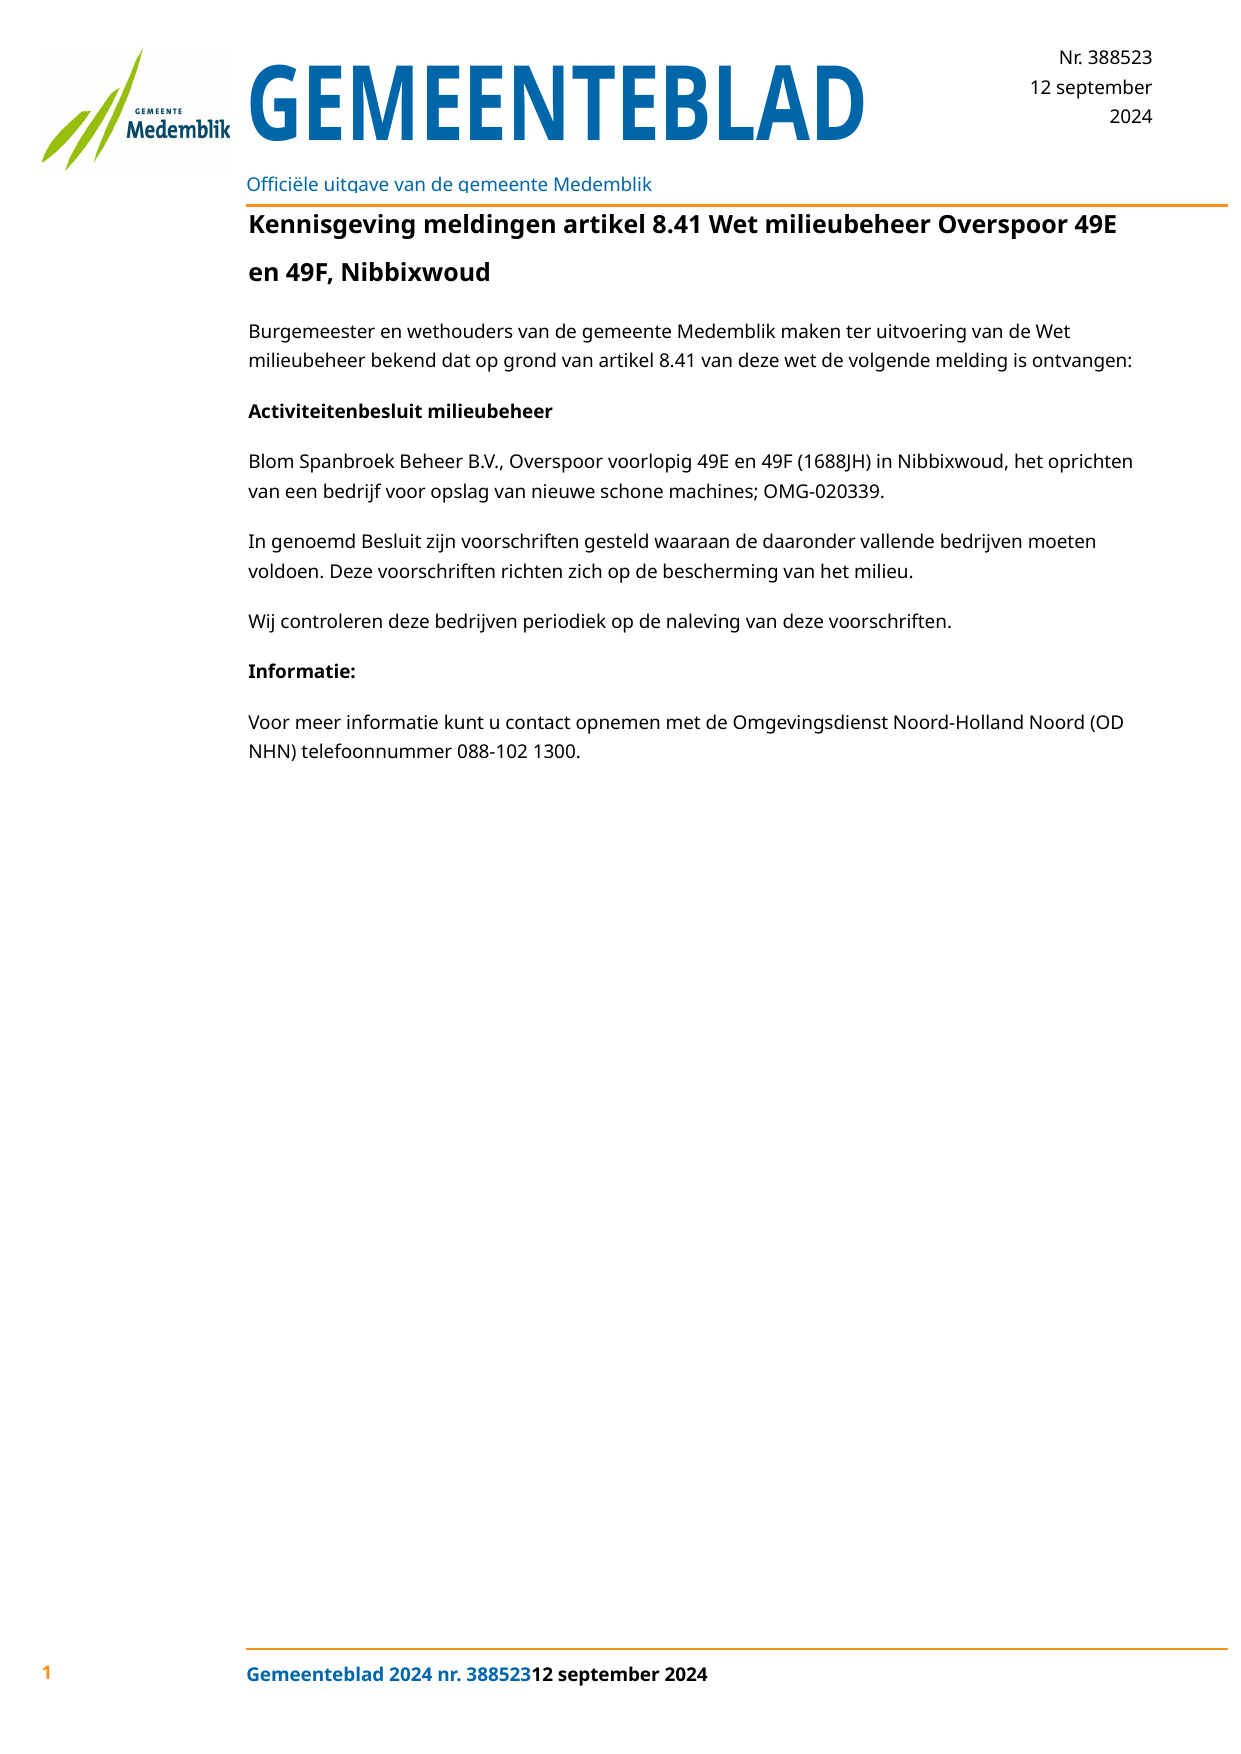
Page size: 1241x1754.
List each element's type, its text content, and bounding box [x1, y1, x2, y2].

text Burgemeester en wethouders van de gemeente Medemblik maken ter uitvoering van de Wet milieubeheer bekend dat op grond van artikel 8.41 van deze wet de volgende melding is ontvangen: [248, 318, 1152, 373]
text Blom Spanbroek Beheer B.V., Overspoor voorlopig 49E en 49F (1688JH) in Nibbixwoud, het oprichten van een bedrijf voor opslag van nieuwe schone machines; OMG-020339. [248, 448, 1152, 504]
text Wij controleren deze bedrijven periodiek op de naleving van deze voorschriften. [248, 608, 1152, 634]
text Kennisgeving meldingen artikel 8.41 Wet milieubeheer Overspoor 49E en 49F, Nibbixwoud [248, 207, 1152, 288]
picture [41, 47, 231, 172]
text Activiteitenbesluit milieubeheer [248, 398, 1152, 424]
text In genoemd Besluit zijn voorschriften gesteld waaraan de daaronder vallende bedrijven moeten voldoen. Deze voorschriften richten zich op de bescherming van het milieu. [248, 528, 1152, 584]
text Informatie: [248, 659, 1152, 684]
text Voor meer informatie kunt u contact opnemen met de Omgevingsdienst Noord-Holland Noord (OD NHN) telefoonnummer 088-102 1300. [248, 709, 1152, 764]
